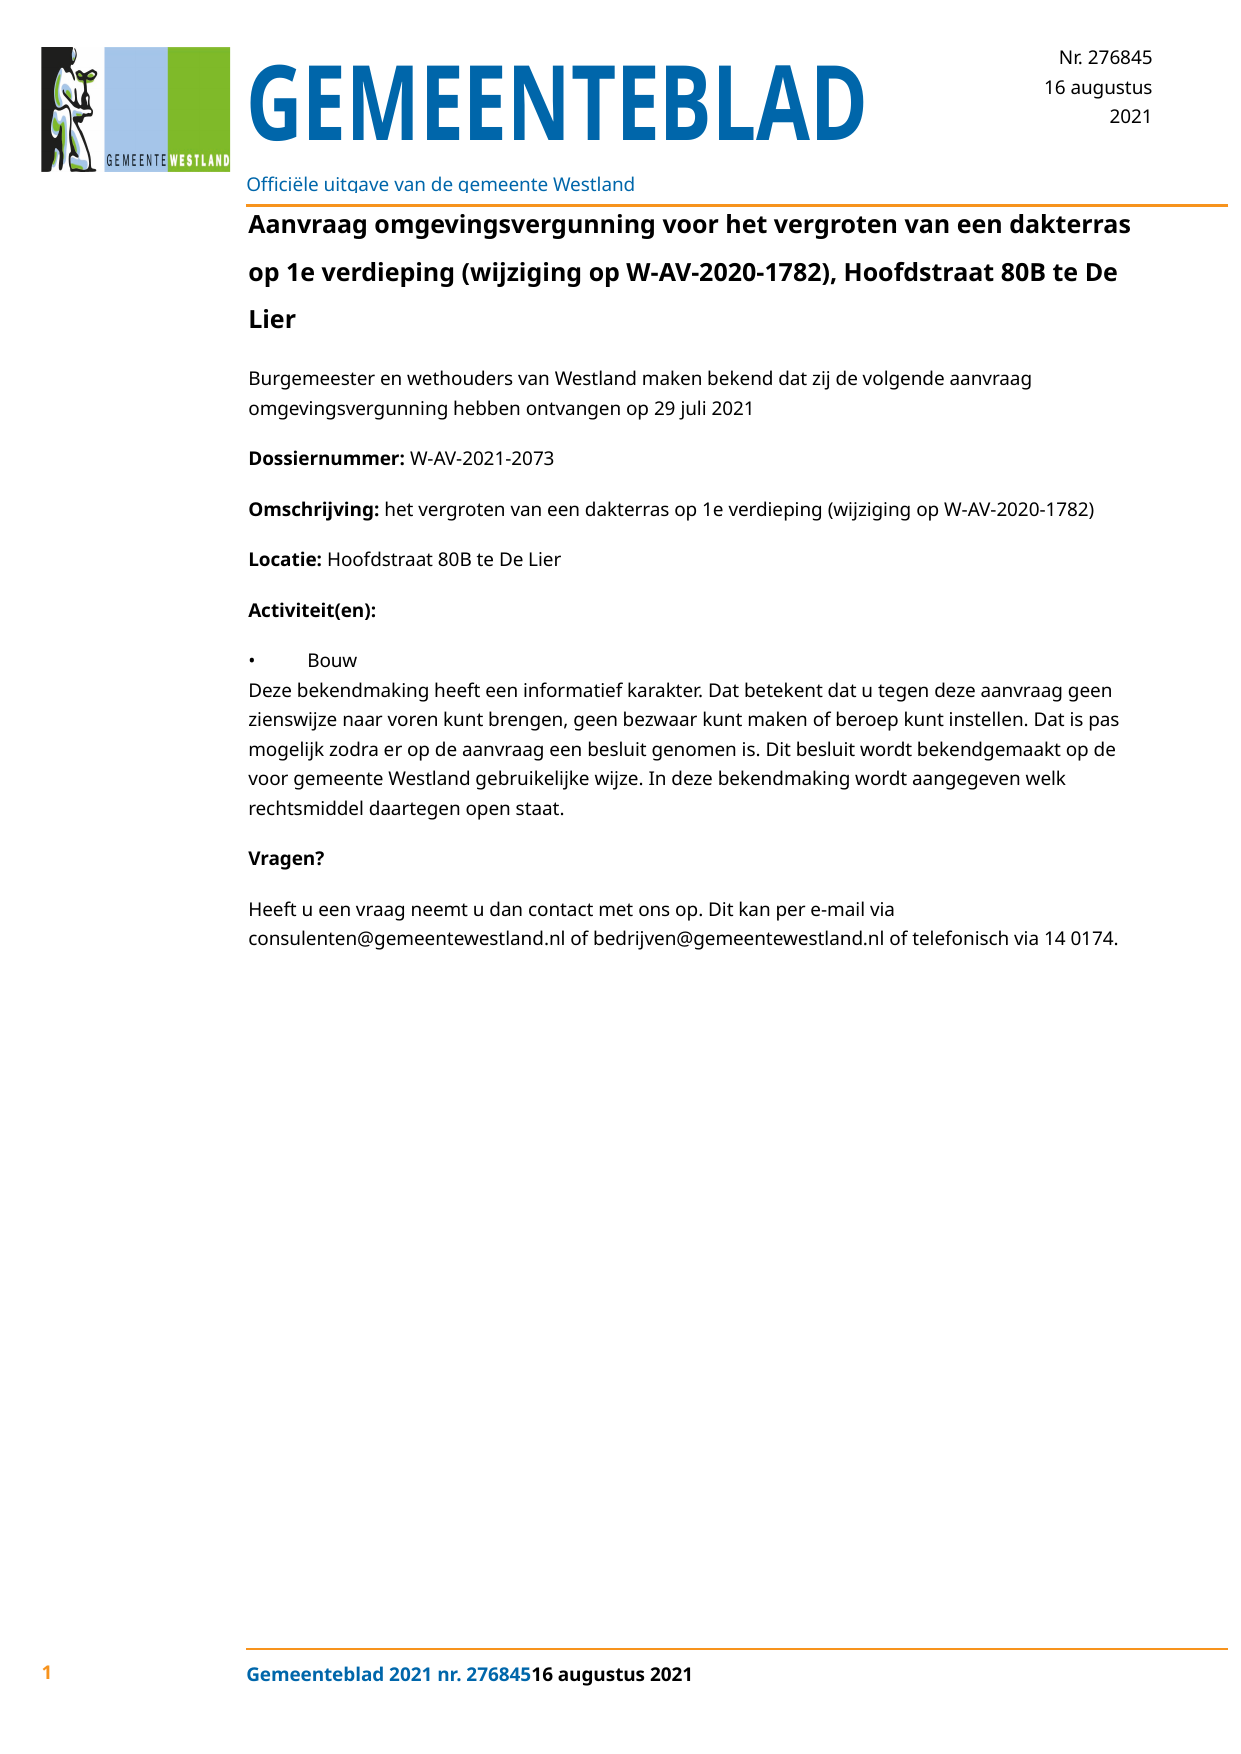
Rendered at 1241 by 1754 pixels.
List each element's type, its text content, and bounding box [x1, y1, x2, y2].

text Deze bekendmaking heeft een informatief karakter. Dat betekent dat u tegen deze aanvraag geen zienswijze naar voren kunt brengen, geen bezwaar kunt maken of beroep kunt instellen. Dat is pas mogelijk zodra er op de aanvraag een besluit genomen is. Dit besluit wordt bekendgemaakt op de voor gemeente Westland gebruikelijke wijze. In deze bekendmaking wordt aangegeven welk rechtsmiddel daartegen open staat. [248, 677, 1152, 821]
text Burgemeester en wethouders van Westland maken bekend dat zij de volgende aanvraag omgevingsvergunning hebben ontvangen op 29 juli 2021 [248, 366, 1152, 421]
text Dossiernummer: W-AV-2021-2073 [248, 446, 1152, 471]
text Omschrijving: het vergroten van een dakterras op 1e verdieping (wijziging op W-AV-2020-1782) [248, 496, 1152, 522]
list Bouw [248, 647, 1152, 673]
text Heeft u een vraag neemt u dan contact met ons op. Dit kan per e-mail via consulenten@gemeentewestland.nl of bedrijven@gemeentewestland.nl of telefonisch via 14 0174. [248, 896, 1152, 951]
text Vragen? [248, 846, 1152, 871]
picture [41, 47, 231, 172]
text Aanvraag omgevingsvergunning voor het vergroten van een dakterras op 1e verdieping (wijziging op W-AV-2020-1782), Hoofdstraat 80B te De Lier [248, 207, 1152, 336]
text Locatie: Hoofdstraat 80B te De Lier [248, 546, 1152, 572]
text Activiteit(en): [248, 597, 1152, 622]
